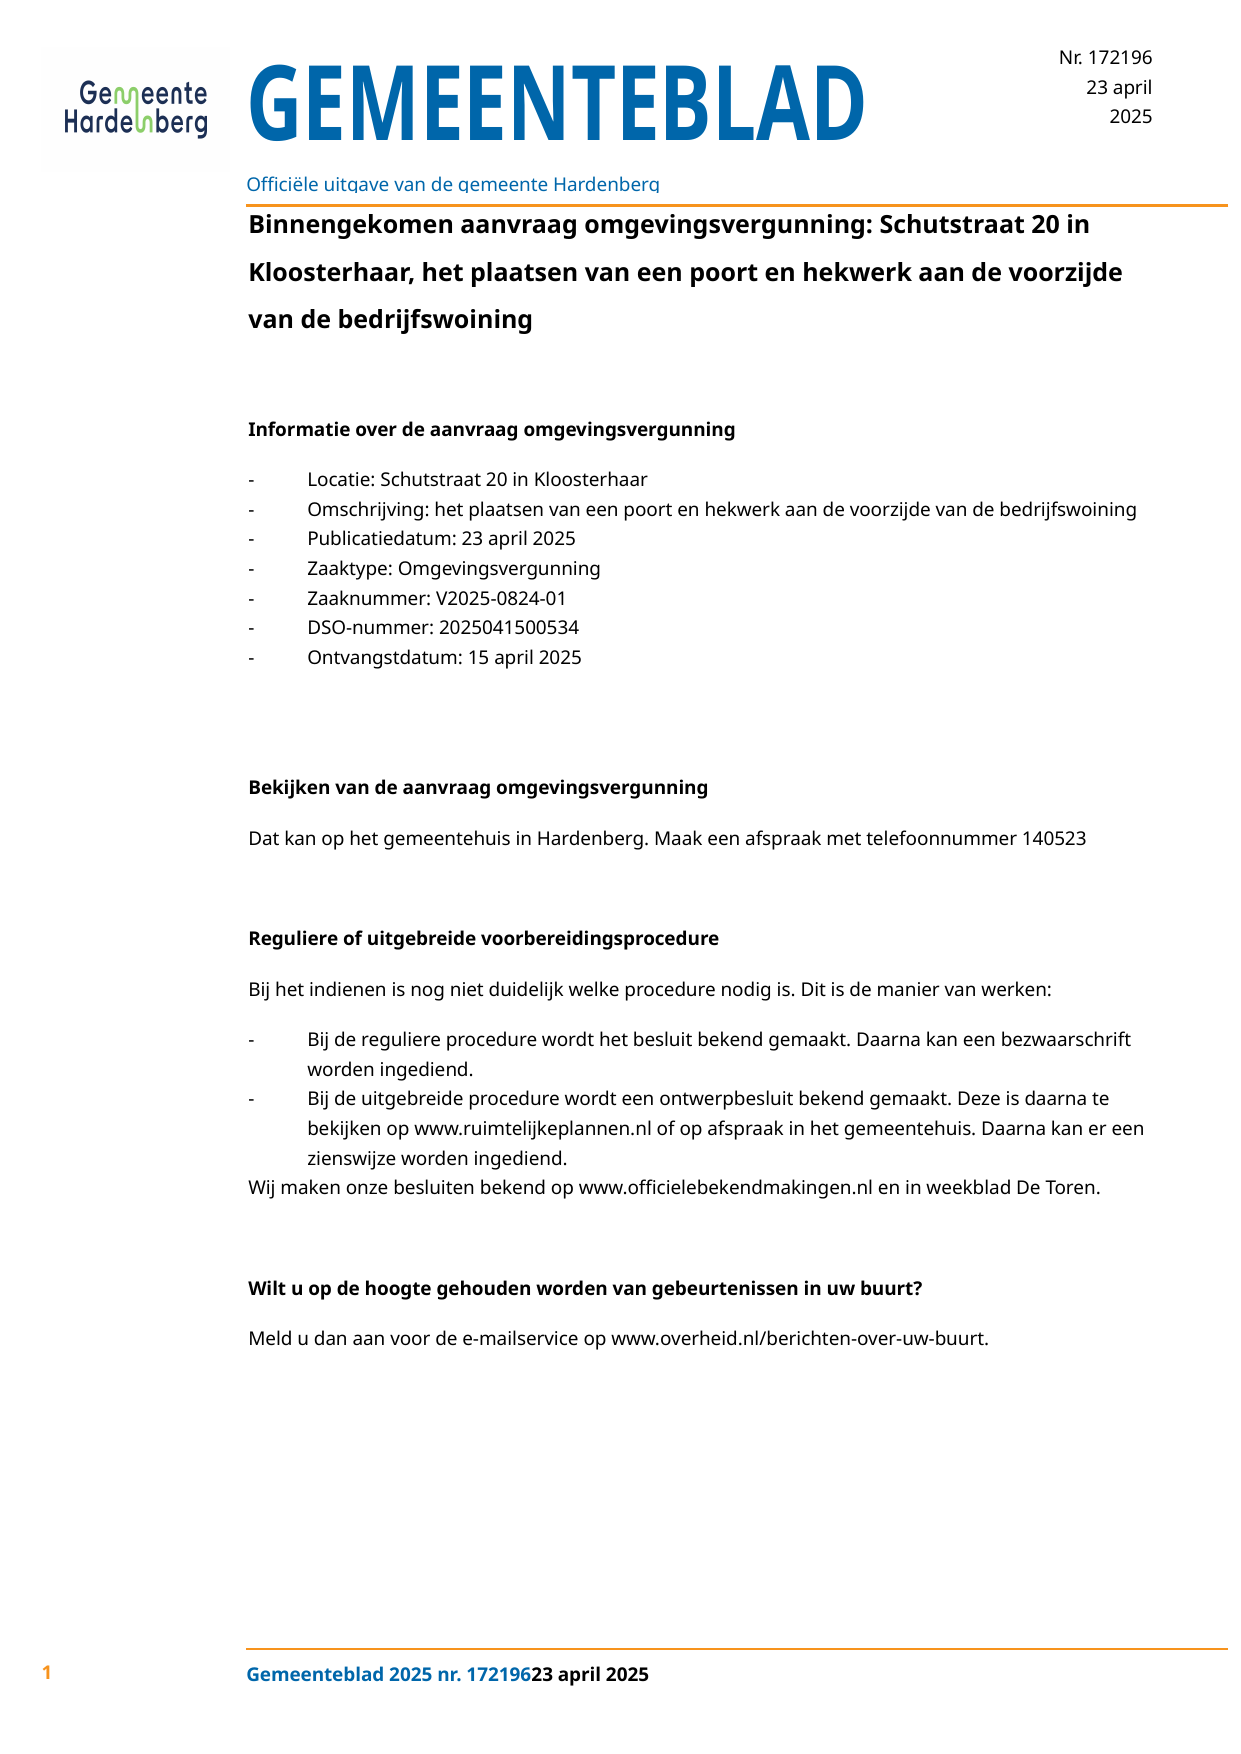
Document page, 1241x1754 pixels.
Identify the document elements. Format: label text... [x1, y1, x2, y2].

text Binnengekomen aanvraag omgevingsvergunning: Schutstraat 20 in Kloosterhaar, het plaatsen van een poort en hekwerk aan de voorzijde van de bedrijfswoining [248, 207, 1152, 336]
text Wij maken onze besluiten bekend op www.officielebekendmakingen.nl en in weekblad De Toren. [248, 1174, 1152, 1200]
list Bij de uitgebreide procedure wordt een ontwerpbesluit bekend gemaakt. Deze is daarna te bekijken op www.ruimtelijkeplannen.nl of op afspraak in het gemeentehuis. Daarna kan er een zienswijze worden ingediend. [248, 1086, 1152, 1170]
picture [41, 47, 231, 172]
text Meld u dan aan voor de e-mailservice op www.overheid.nl/berichten-over-uw-buurt. [248, 1326, 1152, 1351]
text Wilt u op de hoogte gehouden worden van gebeurtenissen in uw buurt? [248, 1275, 1152, 1301]
list Bij de reguliere procedure wordt het besluit bekend gemaakt. Daarna kan een bezwaarschrift worden ingediend. [248, 1026, 1152, 1082]
list Publicatiedatum: 23 april 2025 [248, 526, 1152, 551]
text Informatie over de aanvraag omgevingsvergunning [248, 416, 1152, 442]
list Zaaktype: Omgevingsvergunning [248, 555, 1152, 581]
list Ontvangstdatum: 15 april 2025 [248, 644, 1152, 669]
text Bekijken van de aanvraag omgevingsvergunning [248, 774, 1152, 800]
list Locatie: Schutstraat 20 in Kloosterhaar [248, 466, 1152, 492]
text Dat kan op het gemeentehuis in Hardenberg. Maak een afspraak met telefoonnummer 140523 [248, 825, 1152, 850]
list Zaaknummer: V2025-0824-01 [248, 585, 1152, 610]
list DSO-nummer: 2025041500534 [248, 614, 1152, 640]
text Bij het indienen is nog niet duidelijk welke procedure nodig is. Dit is de manier van werken: [248, 976, 1152, 1002]
text Reguliere of uitgebreide voorbereidingsprocedure [248, 926, 1152, 951]
list Omschrijving: het plaatsen van een poort en hekwerk aan de voorzijde van de bedrijfswoining [248, 496, 1152, 522]
